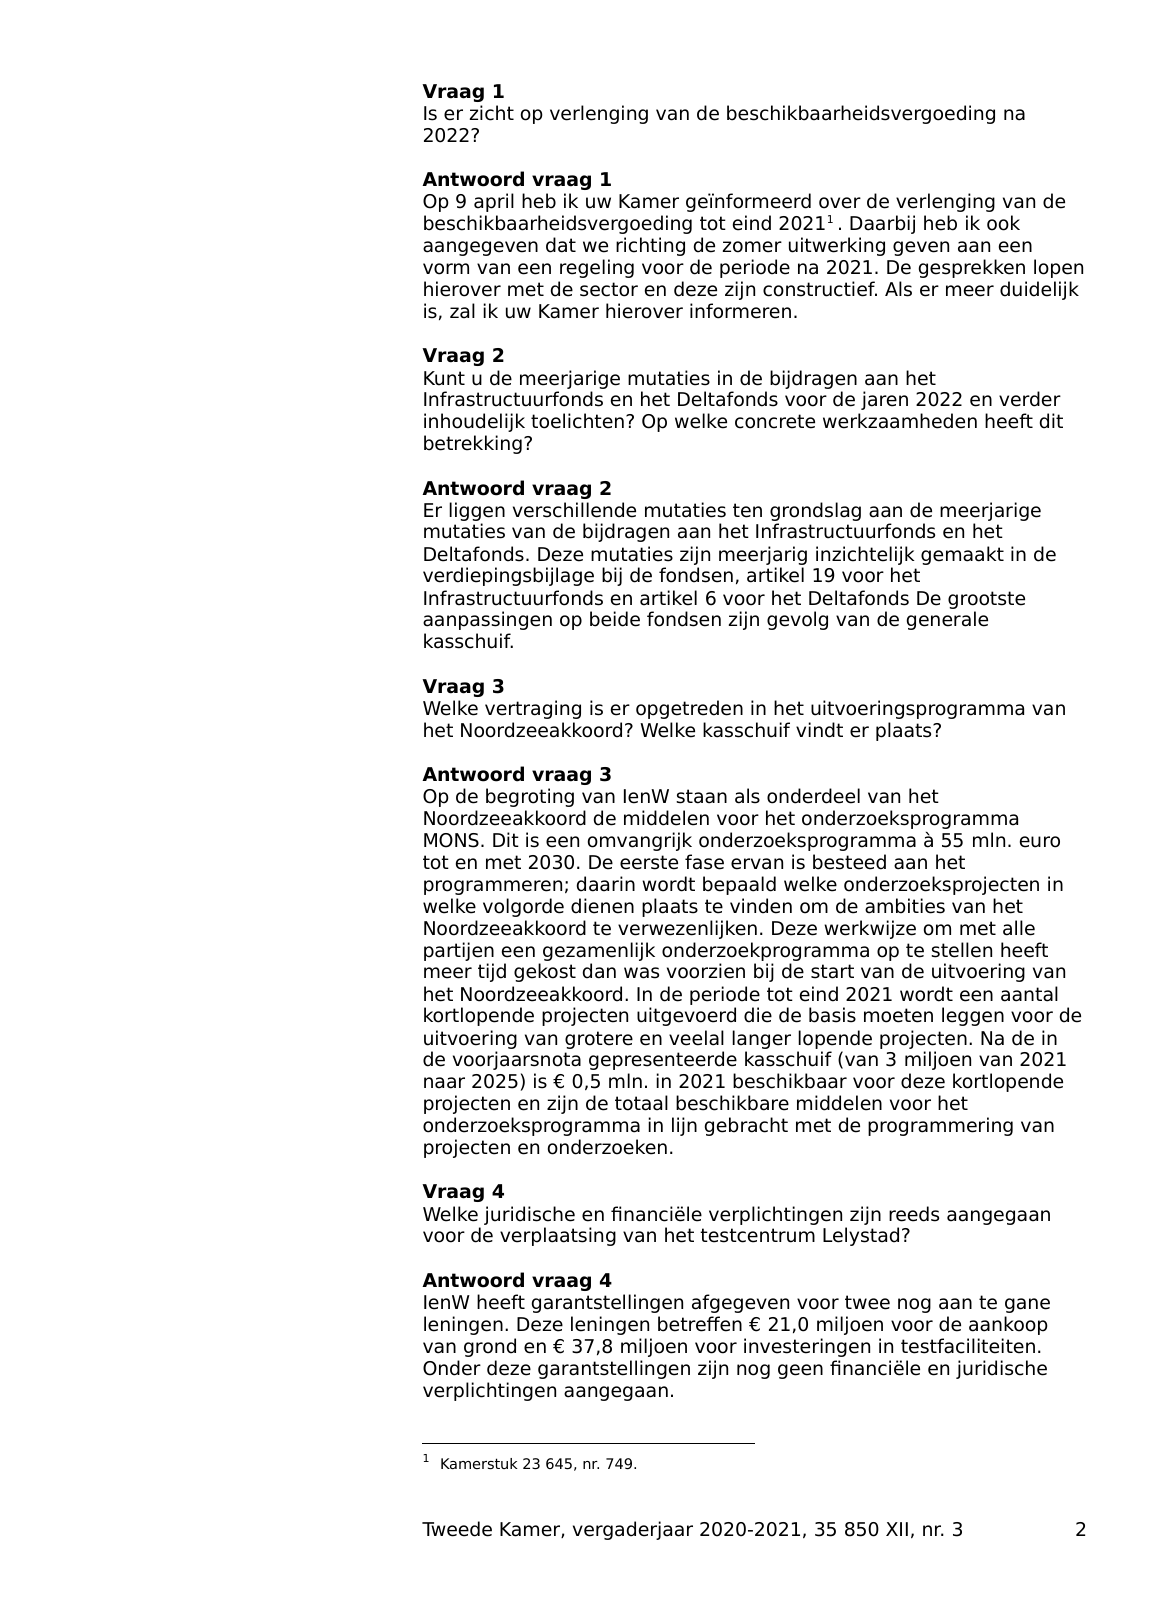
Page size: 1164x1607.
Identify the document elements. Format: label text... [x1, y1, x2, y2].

text Is er zicht op verlenging van de beschikbaarheidsvergoeding na 2022? [422, 103, 1087, 147]
text Welke juridische en financiële verplichtingen zijn reeds aangegaan voor de verplaatsing van het testcentrum Lelystad? [422, 1203, 1087, 1247]
text Welke vertraging is er opgetreden in het uitvoeringsprogramma van het Noordzeeakkoord? Welke kasschuif vindt er plaats? [422, 697, 1087, 741]
subtitle Vraag 1 [422, 81, 1087, 103]
text Op 9 april heb ik uw Kamer geïnformeerd over de verlenging van de beschikbaarheidsvergoeding tot eind 2021. Daarbij heb ik ook aangegeven dat we richting de zomer uitwerking geven aan een vorm van een regeling voor de periode na 2021. De gesprekken lopen hierover met de sector en deze zijn constructief. Als er meer duidelijk is, zal ik uw Kamer hierover informeren. [422, 191, 1087, 323]
subtitle Antwoord vraag 1 [422, 169, 1087, 191]
text Kamerstuk 23 645, nr. 749. [422, 1452, 1087, 1474]
subtitle Vraag 2 [422, 345, 1087, 367]
text IenW heeft garantstellingen afgegeven voor twee nog aan te gane leningen. Deze leningen betreffen € 21,0 miljoen voor de aankoop van grond en € 37,8 miljoen voor investeringen in testfaciliteiten. Onder deze garantstellingen zijn nog geen financiële en juridische verplichtingen aangegaan. [422, 1292, 1087, 1401]
subtitle Vraag 4 [422, 1181, 1087, 1203]
subtitle Vraag 3 [422, 676, 1087, 697]
text Er liggen verschillende mutaties ten grondslag aan de meerjarige mutaties van de bijdragen aan het Infrastructuurfonds en het Deltafonds. Deze mutaties zijn meerjarig inzichtelijk gemaakt in de verdiepingsbijlage bij de fondsen, artikel 19 voor het Infrastructuurfonds en artikel 6 voor het Deltafonds De grootste aanpassingen op beide fondsen zijn gevolg van de generale kasschuif. [422, 499, 1087, 653]
subtitle Antwoord vraag 4 [422, 1269, 1087, 1292]
subtitle Antwoord vraag 2 [422, 477, 1087, 499]
text Op de begroting van IenW staan als onderdeel van het Noordzeeakkoord de middelen voor het onderzoeksprogramma MONS. Dit is een omvangrijk onderzoeksprogramma à 55 mln. euro tot en met 2030. De eerste fase ervan is besteed aan het programmeren; daarin wordt bepaald welke onderzoeksprojecten in welke volgorde dienen plaats te vinden om de ambities van het Noordzeeakkoord te verwezenlijken. Deze werkwijze om met alle partijen een gezamenlijk onderzoekprogramma op te stellen heeft meer tijd gekost dan was voorzien bij de start van de uitvoering van het Noordzeeakkoord. In de periode tot eind 2021 wordt een aantal kortlopende projecten uitgevoerd die de basis moeten leggen voor de uitvoering van grotere en veelal langer lopende projecten. Na de in de voorjaarsnota gepresenteerde kasschuif (van 3 miljoen van 2021 naar 2025) is € 0,5 mln. in 2021 beschikbaar voor deze kortlopende projecten en zijn de totaal beschikbare middelen voor het onderzoeksprogramma in lijn gebracht met de programmering van projecten en onderzoeken. [422, 786, 1087, 1159]
subtitle Antwoord vraag 3 [422, 764, 1087, 786]
text Kunt u de meerjarige mutaties in de bijdragen aan het Infrastructuurfonds en het Deltafonds voor de jaren 2022 en verder inhoudelijk toelichten? Op welke concrete werkzaamheden heeft dit betrekking? [422, 367, 1087, 455]
